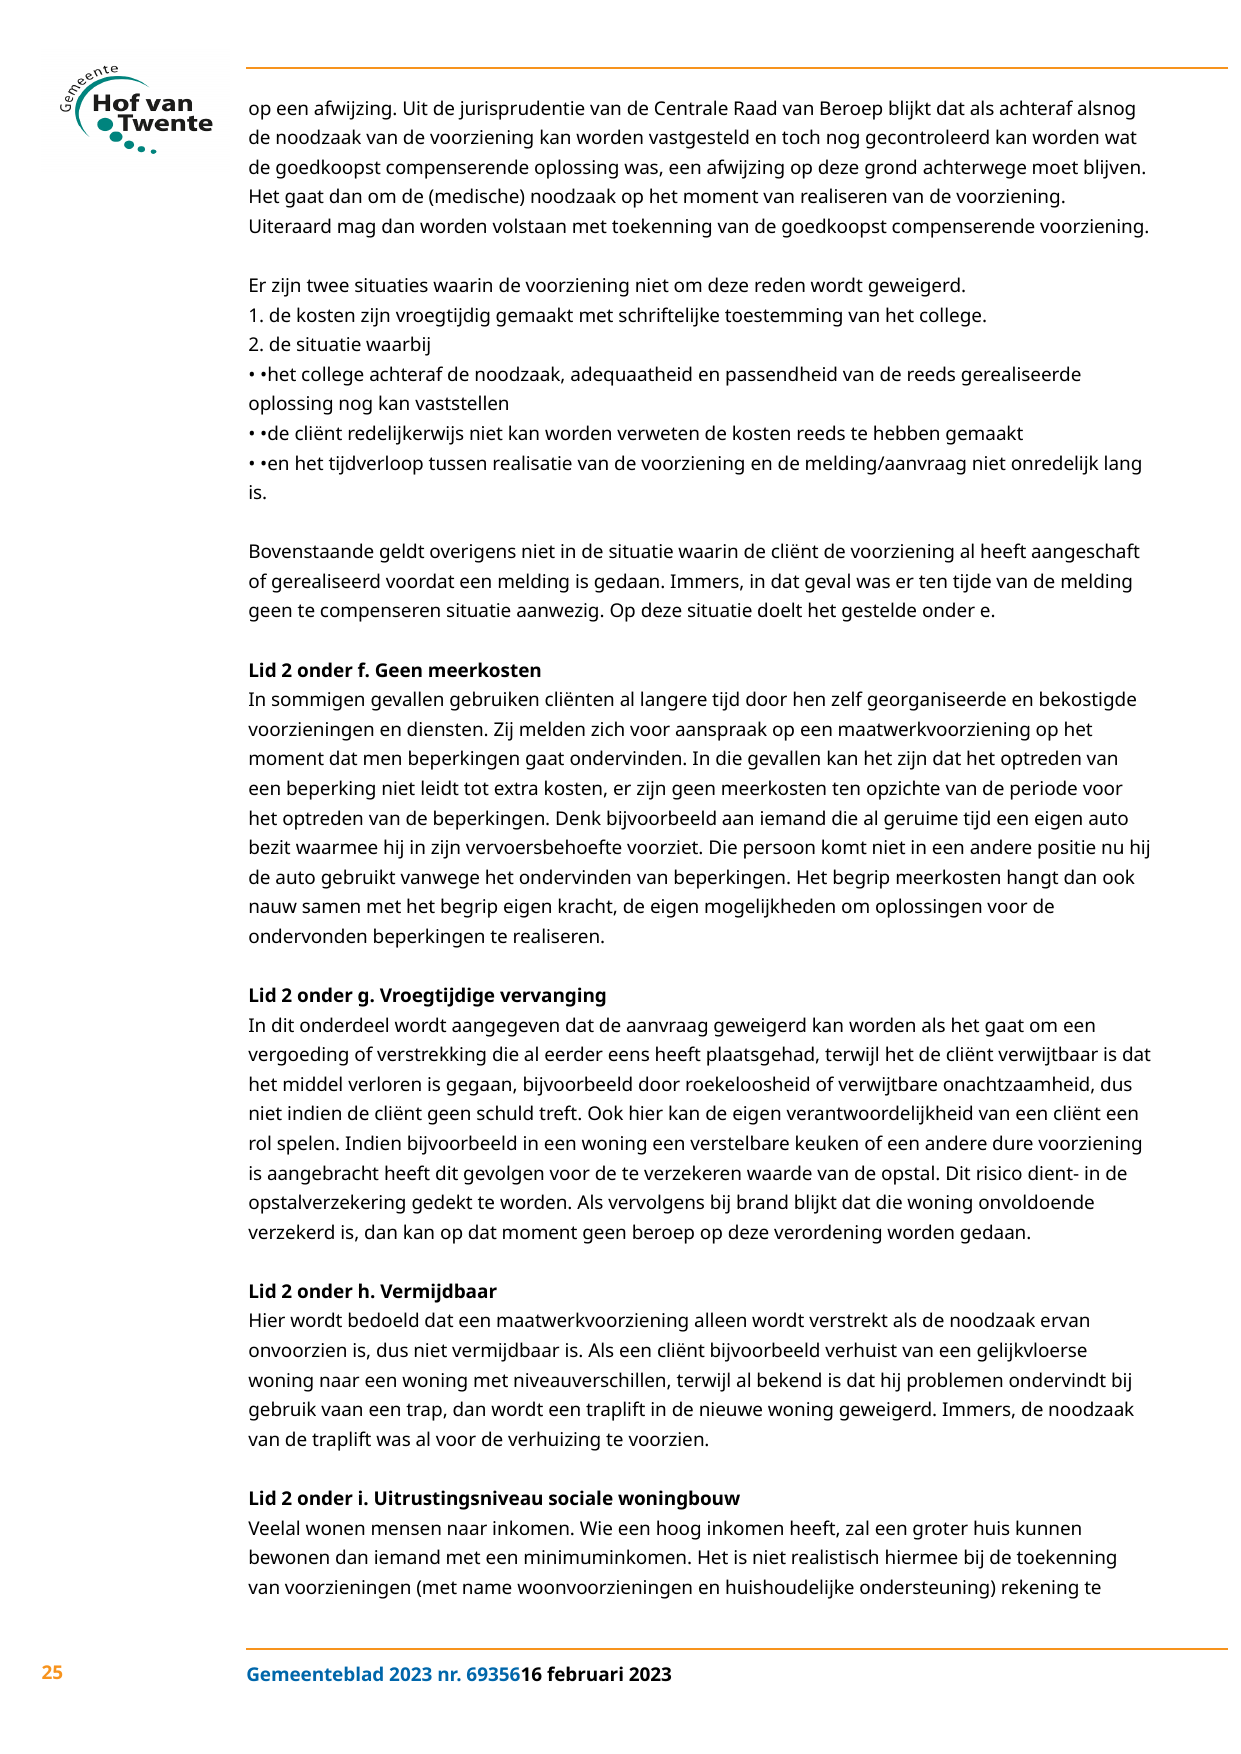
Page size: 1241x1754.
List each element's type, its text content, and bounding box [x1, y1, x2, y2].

text • •het college achteraf de noodzaak, adequaatheid en passendheid van de reeds gerealiseerde oplossing nog kan vaststellen [248, 361, 1152, 416]
text Hier wordt bedoeld dat een maatwerkvoorziening alleen wordt verstrekt als de noodzaak ervan onvoorzien is, dus niet vermijdbaar is. Als een cliënt bijvoorbeeld verhuist van een gelijkvloerse woning naar een woning met niveauverschillen, terwijl al bekend is dat hij problemen ondervindt bij gebruik vaan een trap, dan wordt een traplift in de nieuwe woning geweigerd. Immers, de noodzaak van de traplift was al voor de verhuizing te voorzien. [248, 1308, 1152, 1452]
text Er zijn twee situaties waarin de voorziening niet om deze reden wordt geweigerd. [248, 272, 1152, 298]
text Lid 2 onder i. Uitrustingsniveau sociale woningbouw [248, 1485, 1152, 1511]
picture [41, 47, 231, 172]
text Lid 2 onder h. Vermijdbaar [248, 1278, 1152, 1304]
text 2. de situatie waarbij [248, 331, 1152, 357]
text In dit onderdeel wordt aangegeven dat de aanvraag geweigerd kan worden als het gaat om een vergoeding of verstrekking die al eerder eens heeft plaatsgehad, terwijl het de cliënt verwijtbaar is dat het middel verloren is gegaan, bijvoorbeeld door roekeloosheid of verwijtbare onachtzaamheid, dus niet indien de cliënt geen schuld treft. Ook hier kan de eigen verantwoordelijkheid van een cliënt een rol spelen. Indien bijvoorbeeld in een woning een verstelbare keuken of een andere dure voorziening is aangebracht heeft dit gevolgen voor de te verzekeren waarde van de opstal. Dit risico dient- in de opstalverzekering gedekt te worden. Als vervolgens bij brand blijkt dat die woning onvoldoende verzekerd is, dan kan op dat moment geen beroep op deze verordening worden gedaan. [248, 1012, 1152, 1245]
text Lid 2 onder g. Vroegtijdige vervanging [248, 982, 1152, 1008]
text 1. de kosten zijn vroegtijdig gemaakt met schriftelijke toestemming van het college. [248, 302, 1152, 328]
text Veelal wonen mensen naar inkomen. Wie een hoog inkomen heeft, zal een groter huis kunnen bewonen dan iemand met een minimuminkomen. Het is niet realistisch hiermee bij de toekenning van voorzieningen (met name woonvoorzieningen en huishoudelijke ondersteuning) rekening te [248, 1515, 1152, 1600]
text Bovenstaande geldt overigens niet in de situatie waarin de cliënt de voorziening al heeft aangeschaft of gerealiseerd voordat een melding is gedaan. Immers, in dat geval was er ten tijde van de melding geen te compenseren situatie aanwezig. Op deze situatie doelt het gestelde onder e. [248, 538, 1152, 623]
text • •en het tijdverloop tussen realisatie van de voorziening en de melding/aanvraag niet onredelijk lang is. [248, 450, 1152, 505]
text op een afwijzing. Uit de jurisprudentie van de Centrale Raad van Beroep blijkt dat als achteraf alsnog de noodzaak van de voorziening kan worden vastgesteld en toch nog gecontroleerd kan worden wat de goedkoopst compenserende oplossing was, een afwijzing op deze grond achterwege moet blijven. Het gaat dan om de (medische) noodzaak op het moment van realiseren van de voorziening. Uiteraard mag dan worden volstaan met toekenning van de goedkoopst compenserende voorziening. [248, 95, 1152, 239]
text Lid 2 onder f. Geen meerkosten [248, 657, 1152, 683]
text • •de cliënt redelijkerwijs niet kan worden verweten de kosten reeds te hebben gemaakt [248, 420, 1152, 446]
text In sommigen gevallen gebruiken cliënten al langere tijd door hen zelf georganiseerde en bekostigde voorzieningen en diensten. Zij melden zich voor aanspraak op een maatwerkvoorziening op het moment dat men beperkingen gaat ondervinden. In die gevallen kan het zijn dat het optreden van een beperking niet leidt tot extra kosten, er zijn geen meerkosten ten opzichte van de periode voor het optreden van de beperkingen. Denk bijvoorbeeld aan iemand die al geruime tijd een eigen auto bezit waarmee hij in zijn vervoersbehoefte voorziet. Die persoon komt niet in een andere positie nu hij de auto gebruikt vanwege het ondervinden van beperkingen. Het begrip meerkosten hangt dan ook nauw samen met het begrip eigen kracht, de eigen mogelijkheden om oplossingen voor de ondervonden beperkingen te realiseren. [248, 686, 1152, 949]
